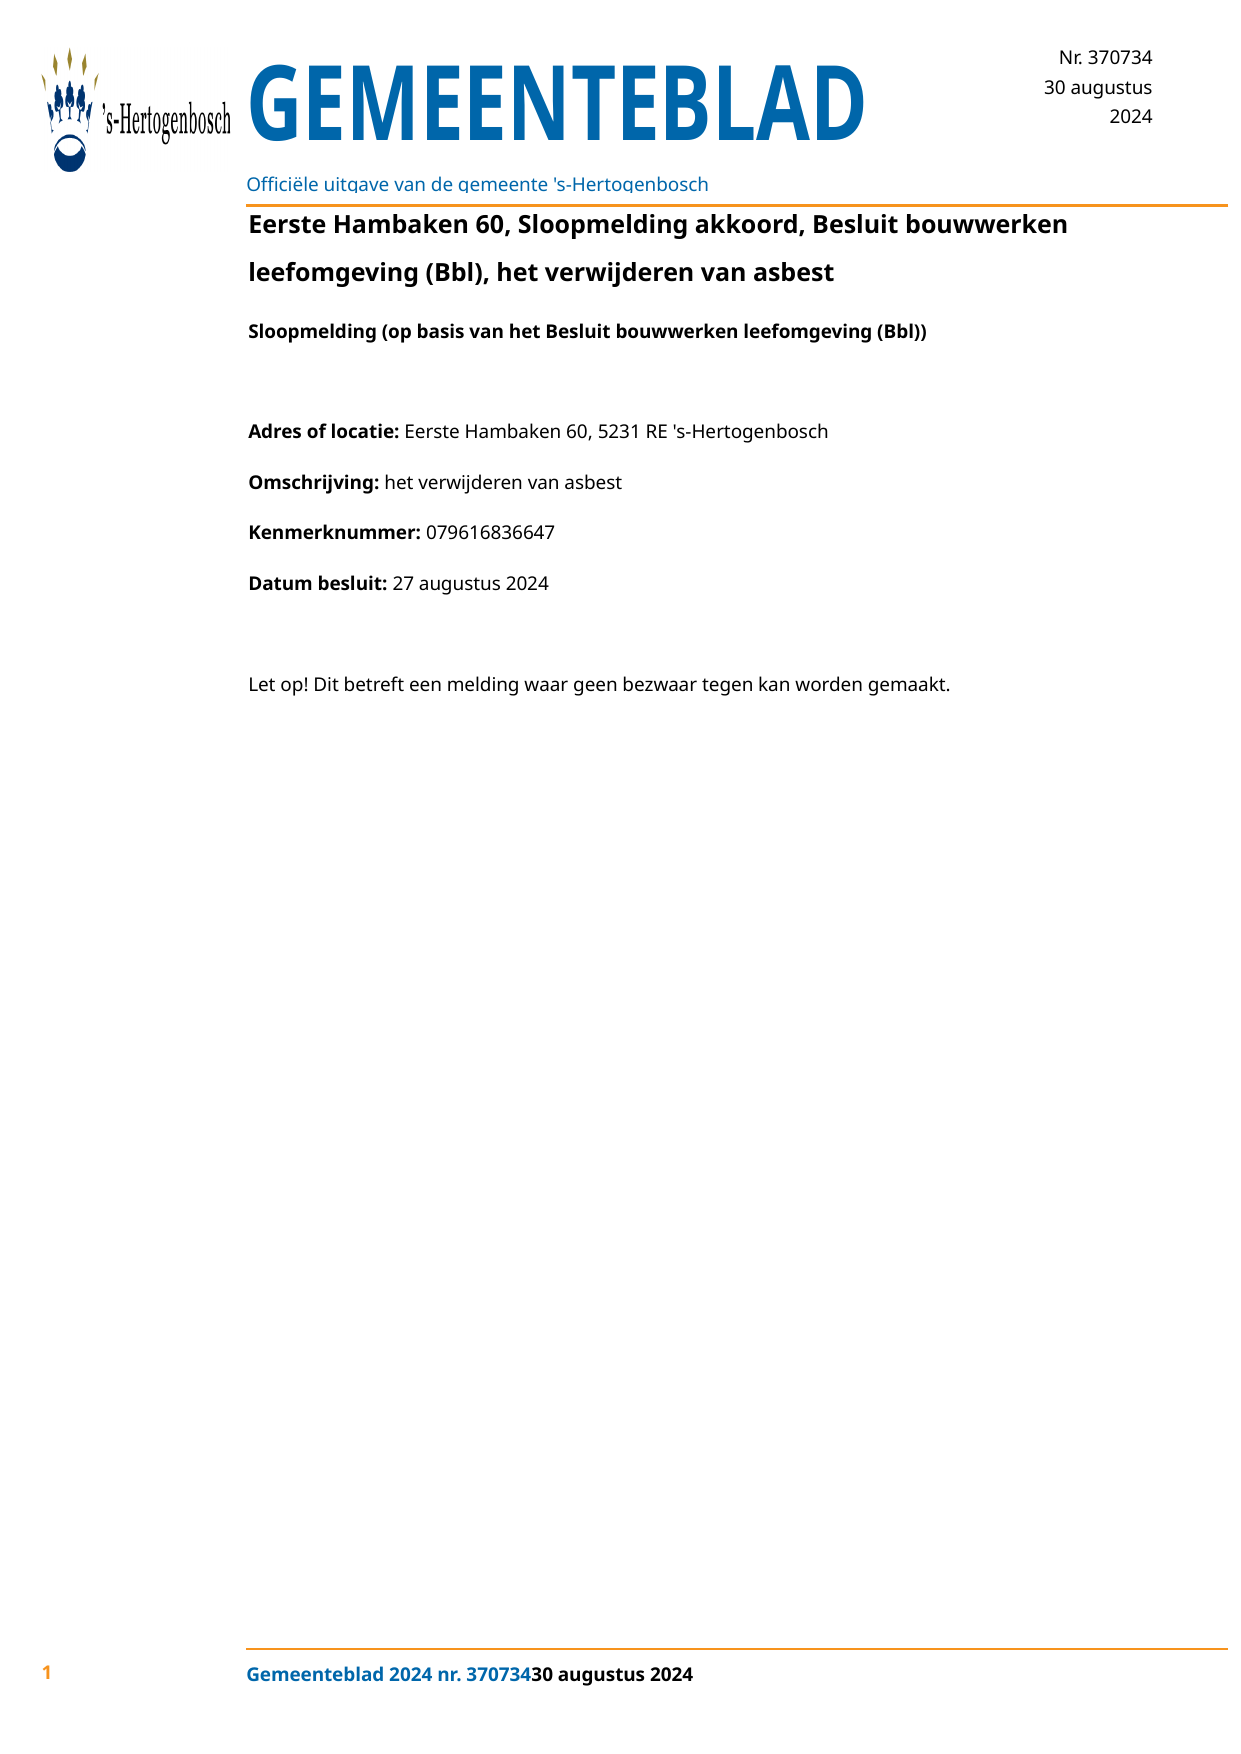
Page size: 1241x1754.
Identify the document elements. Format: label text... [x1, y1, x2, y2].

text Let op! Dit betreft een melding waar geen bezwaar tegen kan worden gemaakt. [248, 671, 1152, 697]
text Kenmerknummer: 079616836647 [248, 519, 1152, 545]
text Omschrijving: het verwijderen van asbest [248, 469, 1152, 495]
text Sloopmelding (op basis van het Besluit bouwwerken leefomgeving (Bbl)) [248, 318, 1152, 344]
text Datum besluit: 27 augustus 2024 [248, 570, 1152, 596]
picture [41, 47, 231, 172]
text Adres of locatie: Eerste Hambaken 60, 5231 RE 's-Hertogenbosch [248, 419, 1152, 444]
text Eerste Hambaken 60, Sloopmelding akkoord, Besluit bouwwerken leefomgeving (Bbl), het verwijderen van asbest [248, 207, 1152, 288]
